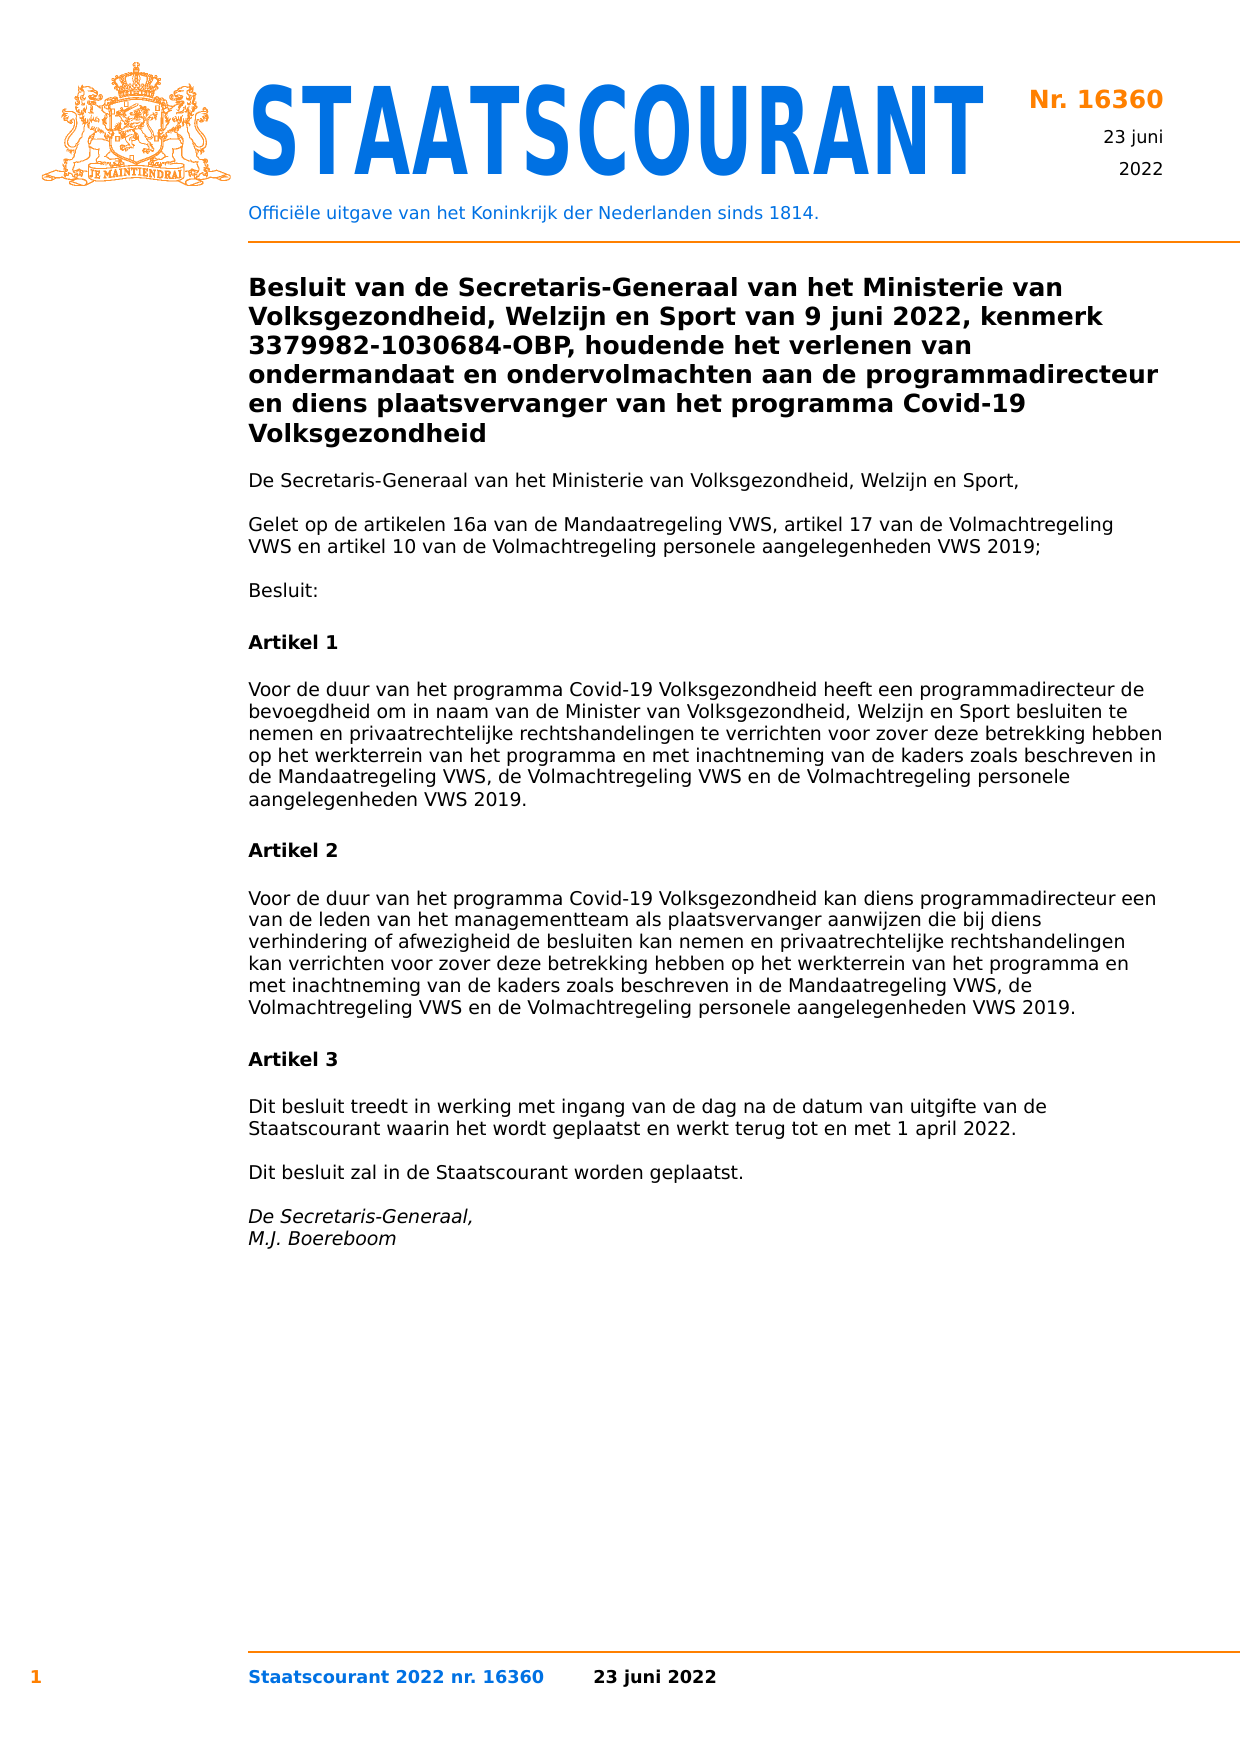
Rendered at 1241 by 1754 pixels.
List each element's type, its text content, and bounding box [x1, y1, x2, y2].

text Besluit: [248, 579, 1163, 602]
subtitle Artikel 1 [248, 632, 1163, 653]
table_cell Officiële uitgave van het Koninkrijk der Nederlanden sinds 1814. [248, 203, 1240, 241]
text Gelet op de artikelen 16a van de Mandaatregeling VWS, artikel 17 van de Volmachtregeling VWS en artikel 10 van de Volmachtregeling personele aangelegenheden VWS 2019; [248, 514, 1163, 558]
text Dit besluit treedt in werking met ingang van de dag na de datum van uitgifte van de Staatscourant waarin het wordt geplaatst en werkt terug tot en met 1 april 2022. [248, 1096, 1163, 1140]
text Voor de duur van het programma Covid-19 Volksgezondheid heeft een programmadirecteur de bevoegdheid om in naam van de Minister van Volksgezondheid, Welzijn en Sport besluiten te nemen en privaatrechtelijke rechtshandelingen te verrichten voor zover deze betrekking hebben op het werkterrein van het programma en met inachtneming van de kaders zoals beschreven in de Mandaatregeling VWS, de Volmachtregeling VWS en de Volmachtregeling personele aangelegenheden VWS 2019. [248, 678, 1163, 810]
picture [41, 62, 231, 186]
table_header STAATSCOURANT [248, 62, 998, 203]
subtitle Artikel 2 [248, 840, 1163, 862]
text Voor de duur van het programma Covid-19 Volksgezondheid kan diens programmadirecteur een van de leden van het managementteam als plaatsvervanger aanwijzen die bij diens verhindering of afwezigheid de besluiten kan nemen en privaatrechtelijke rechtshandelingen kan verrichten voor zover deze betrekking hebben op het werkterrein van het programma en met inachtneming van de kaders zoals beschreven in de Mandaatregeling VWS, de Volmachtregeling VWS en de Volmachtregeling personele aangelegenheden VWS 2019. [248, 887, 1163, 1019]
text De Secretaris-Generaal, M.J. Boereboom [248, 1206, 1163, 1250]
table_cell 23 juni [998, 121, 1240, 153]
text Dit besluit zal in de Staatscourant worden geplaatst. [248, 1162, 1163, 1184]
table_header [25, 62, 248, 241]
subtitle Artikel 3 [248, 1049, 1163, 1071]
table_cell 2022 [998, 153, 1240, 203]
text De Secretaris-Generaal van het Ministerie van Volksgezondheid, Welzijn en Sport, [248, 470, 1163, 492]
table_header Nr. 16360 [998, 62, 1240, 121]
subtitle Besluit van de Secretaris-Generaal van het Ministerie van Volksgezondheid, Welzijn en Sport van 9 juni 2022, kenmerk 3379982-1030684-OBP, houdende het verlenen van ondermandaat en ondervolmachten aan de programmadirecteur en diens plaatsvervanger van het programma Covid-19 Volksgezondheid [248, 273, 1163, 448]
